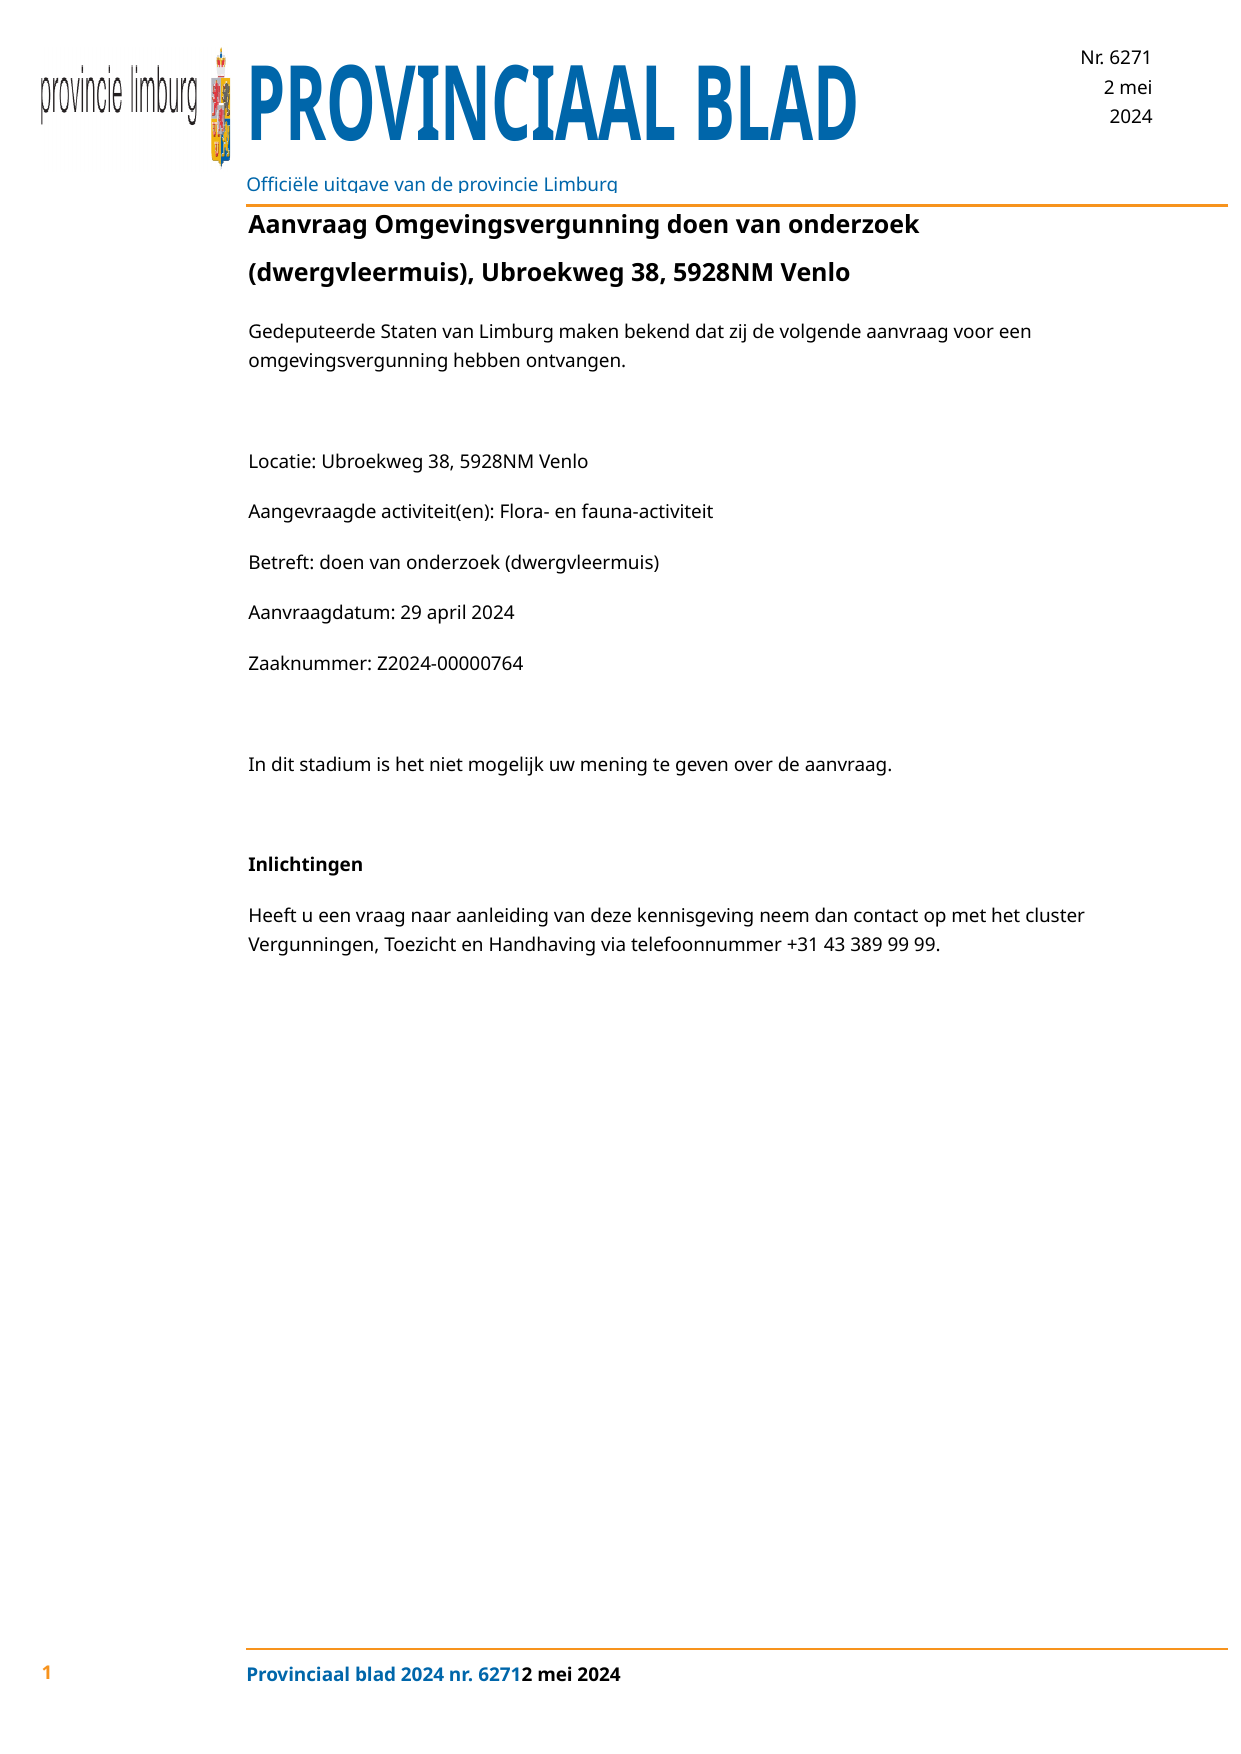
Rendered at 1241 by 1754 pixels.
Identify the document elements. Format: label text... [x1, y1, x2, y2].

text Aanvraag Omgevingsvergunning doen van onderzoek (dwergvleermuis), Ubroekweg 38, 5928NM Venlo [248, 207, 1152, 288]
text Heeft u een vraag naar aanleiding van deze kennisgeving neem dan contact op met het cluster Vergunningen, Toezicht en Handhaving via telefoonnummer +31 43 389 99 99. [248, 902, 1152, 957]
picture [41, 47, 231, 172]
text Inlichtingen [248, 852, 1152, 877]
text Gedeputeerde Staten van Limburg maken bekend dat zij de volgende aanvraag voor een omgevingsvergunning hebben ontvangen. [248, 318, 1152, 373]
text Betreft: doen van onderzoek (dwergvleermuis) [248, 549, 1152, 575]
text In dit stadium is het niet mogelijk uw mening te geven over de aanvraag. [248, 751, 1152, 777]
text Zaaknummer: Z2024-00000764 [248, 650, 1152, 676]
text Aangevraagde activiteit(en): Flora- en fauna-activiteit [248, 499, 1152, 524]
text Locatie: Ubroekweg 38, 5928NM Venlo [248, 448, 1152, 474]
text Aanvraagdatum: 29 april 2024 [248, 599, 1152, 625]
